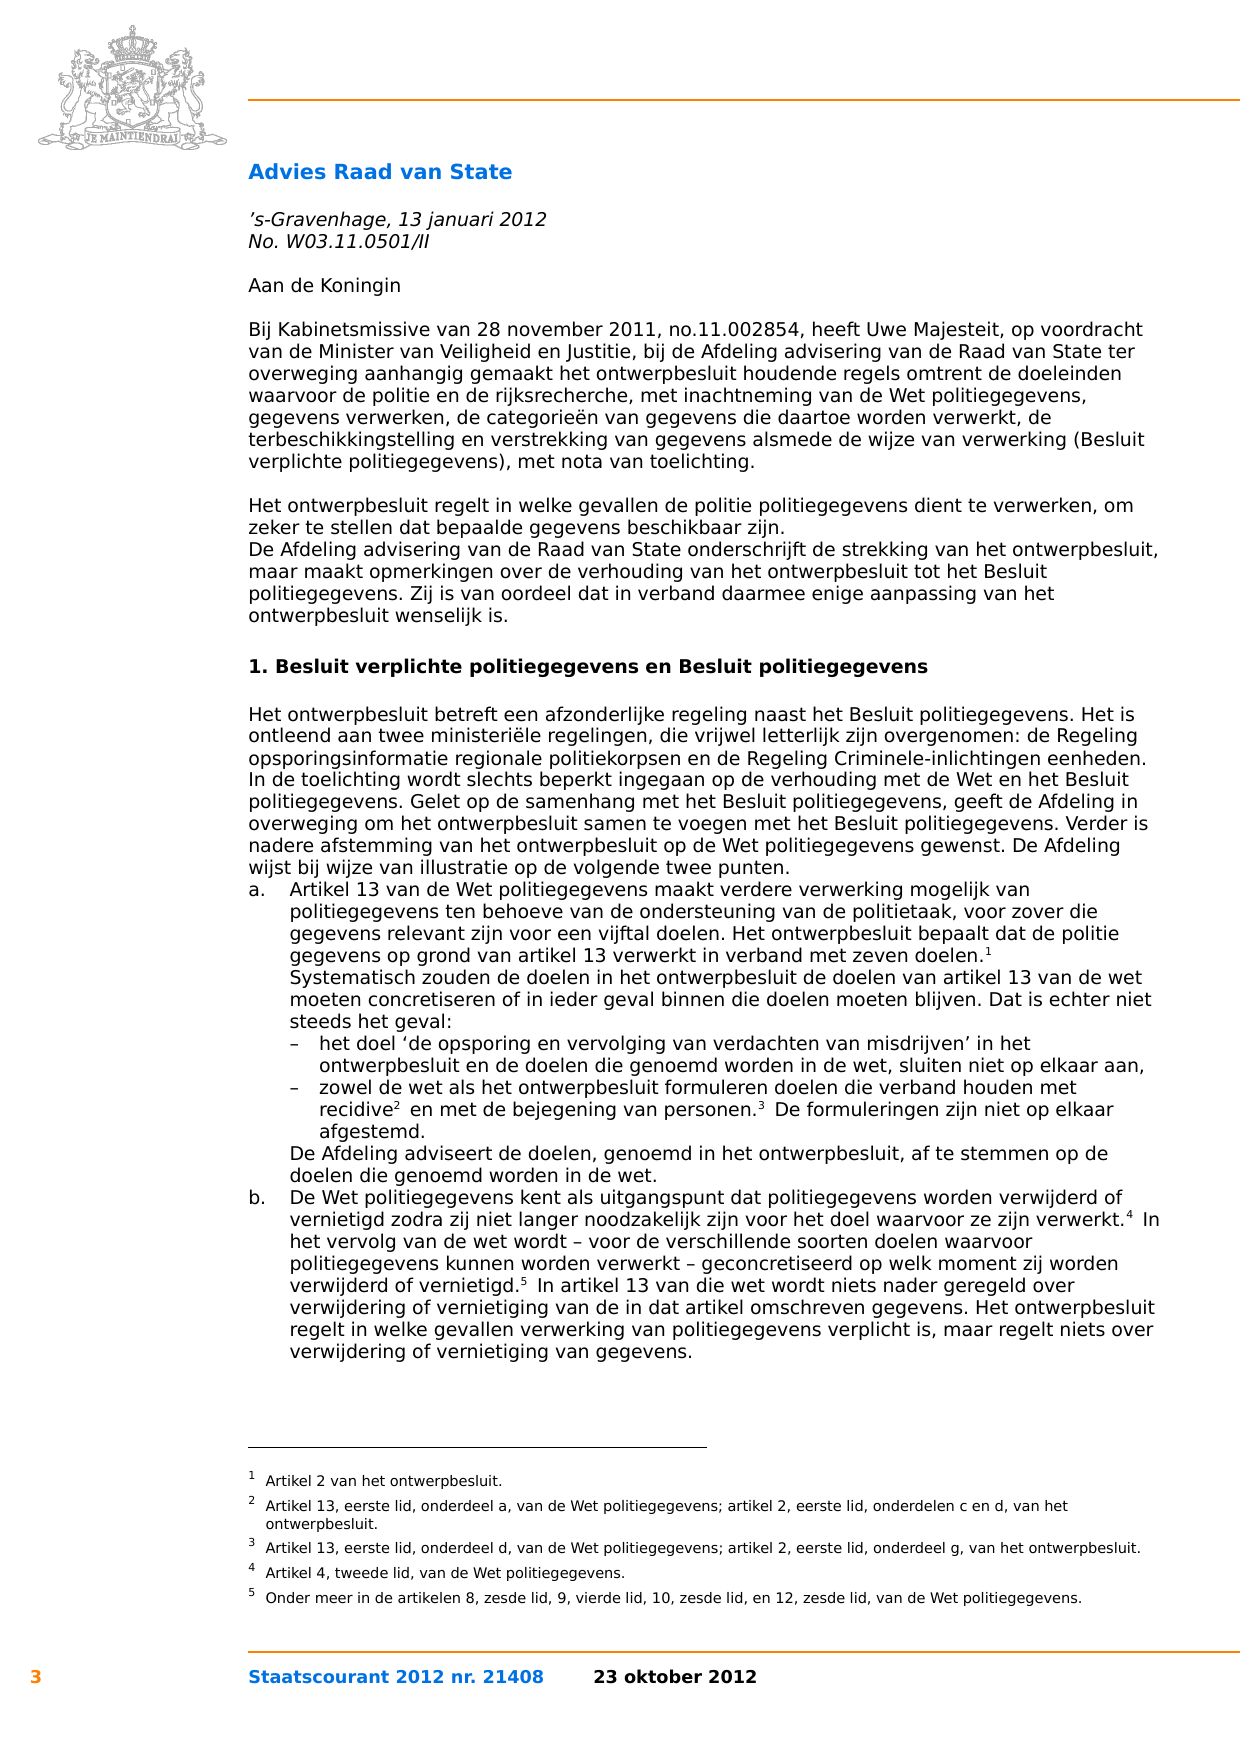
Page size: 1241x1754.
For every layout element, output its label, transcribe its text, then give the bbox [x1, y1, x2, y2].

text b. De Wet politiegegevens kent als uitgangspunt dat politiegegevens worden verwijderd of vernietigd zodra zij niet langer noodzakelijk zijn voor het doel waarvoor ze zijn verwerkt. In het vervolg van de wet wordt – voor de verschillende soorten doelen waarvoor politiegegevens kunnen worden verwerkt – geconcretiseerd op welk moment zij worden verwijderd of vernietigd. In artikel 13 van die wet wordt niets nader geregeld over verwijdering of vernietiging van de in dat artikel omschreven gegevens. Het ontwerpbesluit regelt in welke gevallen verwerking van politiegegevens verplicht is, maar regelt niets over verwijdering of vernietiging van gegevens. [248, 1187, 1163, 1363]
text Systematisch zouden de doelen in het ontwerpbesluit de doelen van artikel 13 van de wet moeten concretiseren of in ieder geval binnen die doelen moeten blijven. Dat is echter niet steeds het geval: [289, 967, 1163, 1033]
text Artikel 2 van het ontwerpbesluit. [248, 1469, 1163, 1491]
text a. Artikel 13 van de Wet politiegegevens maakt verdere verwerking mogelijk van politiegegevens ten behoeve van de ondersteuning van de politietaak, voor zover die gegevens relevant zijn voor een vijftal doelen. Het ontwerpbesluit bepaalt dat de politie gegevens op grond van artikel 13 verwerkt in verband met zeven doelen. [248, 879, 1163, 967]
text Artikel 13, eerste lid, onderdeel d, van de Wet politiegegevens; artikel 2, eerste lid, onderdeel g, van het ontwerpbesluit. [248, 1536, 1163, 1558]
text De Afdeling advisering van de Raad van State onderschrijft de strekking van het ontwerpbesluit, maar maakt opmerkingen over de verhouding van het ontwerpbesluit tot het Besluit politiegegevens. Zij is van oordeel dat in verband daarmee enige aanpassing van het ontwerpbesluit wenselijk is. [248, 538, 1163, 626]
text Het ontwerpbesluit betreft een afzonderlijke regeling naast het Besluit politiegegevens. Het is ontleend aan twee ministeriële regelingen, die vrijwel letterlijk zijn overgenomen: de Regeling opsporingsinformatie regionale politiekorpsen en de Regeling Criminele-inlichtingen eenheden. In de toelichting wordt slechts beperkt ingegaan op de verhouding met de Wet en het Besluit politiegegevens. Gelet op de samenhang met het Besluit politiegegevens, geeft de Afdeling in overweging om het ontwerpbesluit samen te voegen met het Besluit politiegegevens. Verder is nadere afstemming van het ontwerpbesluit op de Wet politiegegevens gewenst. De Afdeling wijst bij wijze van illustratie op de volgende twee punten. [248, 703, 1163, 879]
subtitle 1. Besluit verplichte politiegegevens en Besluit politiegegevens [248, 656, 1163, 678]
text – zowel de wet als het ontwerpbesluit formuleren doelen die verband houden met recidive en met de bejegening van personen. De formuleringen zijn niet op elkaar afgestemd. [289, 1077, 1163, 1143]
text – het doel ‘de opsporing en vervolging van verdachten van misdrijven’ in het ontwerpbesluit en de doelen die genoemd worden in de wet, sluiten niet op elkaar aan, [289, 1033, 1163, 1077]
text Onder meer in de artikelen 8, zesde lid, 9, vierde lid, 10, zesde lid, en 12, zesde lid, van de Wet politiegegevens. [248, 1586, 1163, 1608]
text De Afdeling adviseert de doelen, genoemd in het ontwerpbesluit, af te stemmen op de doelen die genoemd worden in de wet. [289, 1143, 1163, 1187]
text Artikel 4, tweede lid, van de Wet politiegegevens. [248, 1561, 1163, 1583]
text No. W03.11.0501/II [248, 231, 1163, 253]
subtitle Advies Raad van State [248, 160, 1163, 184]
text Aan de Koningin [248, 275, 1163, 297]
text Artikel 13, eerste lid, onderdeel a, van de Wet politiegegevens; artikel 2, eerste lid, onderdelen c en d, van het ontwerpbesluit. [248, 1494, 1163, 1533]
text Bij Kabinetsmissive van 28 november 2011, no.11.002854, heeft Uwe Majesteit, op voordracht van de Minister van Veiligheid en Justitie, bij de Afdeling advisering van de Raad van State ter overweging aanhangig gemaakt het ontwerpbesluit houdende regels omtrent de doeleinden waarvoor de politie en de rijksrecherche, met inachtneming van de Wet politiegegevens, gegevens verwerken, de categorieën van gegevens die daartoe worden verwerkt, de terbeschikkingstelling en verstrekking van gegevens alsmede de wijze van verwerking (Besluit verplichte politiegegevens), met nota van toelichting. [248, 319, 1163, 473]
text Het ontwerpbesluit regelt in welke gevallen de politie politiegegevens dient te verwerken, om zeker te stellen dat bepaalde gegevens beschikbaar zijn. [248, 494, 1163, 538]
picture [38, 25, 227, 150]
text ’s-Gravenhage, 13 januari 2012 [248, 209, 1163, 231]
